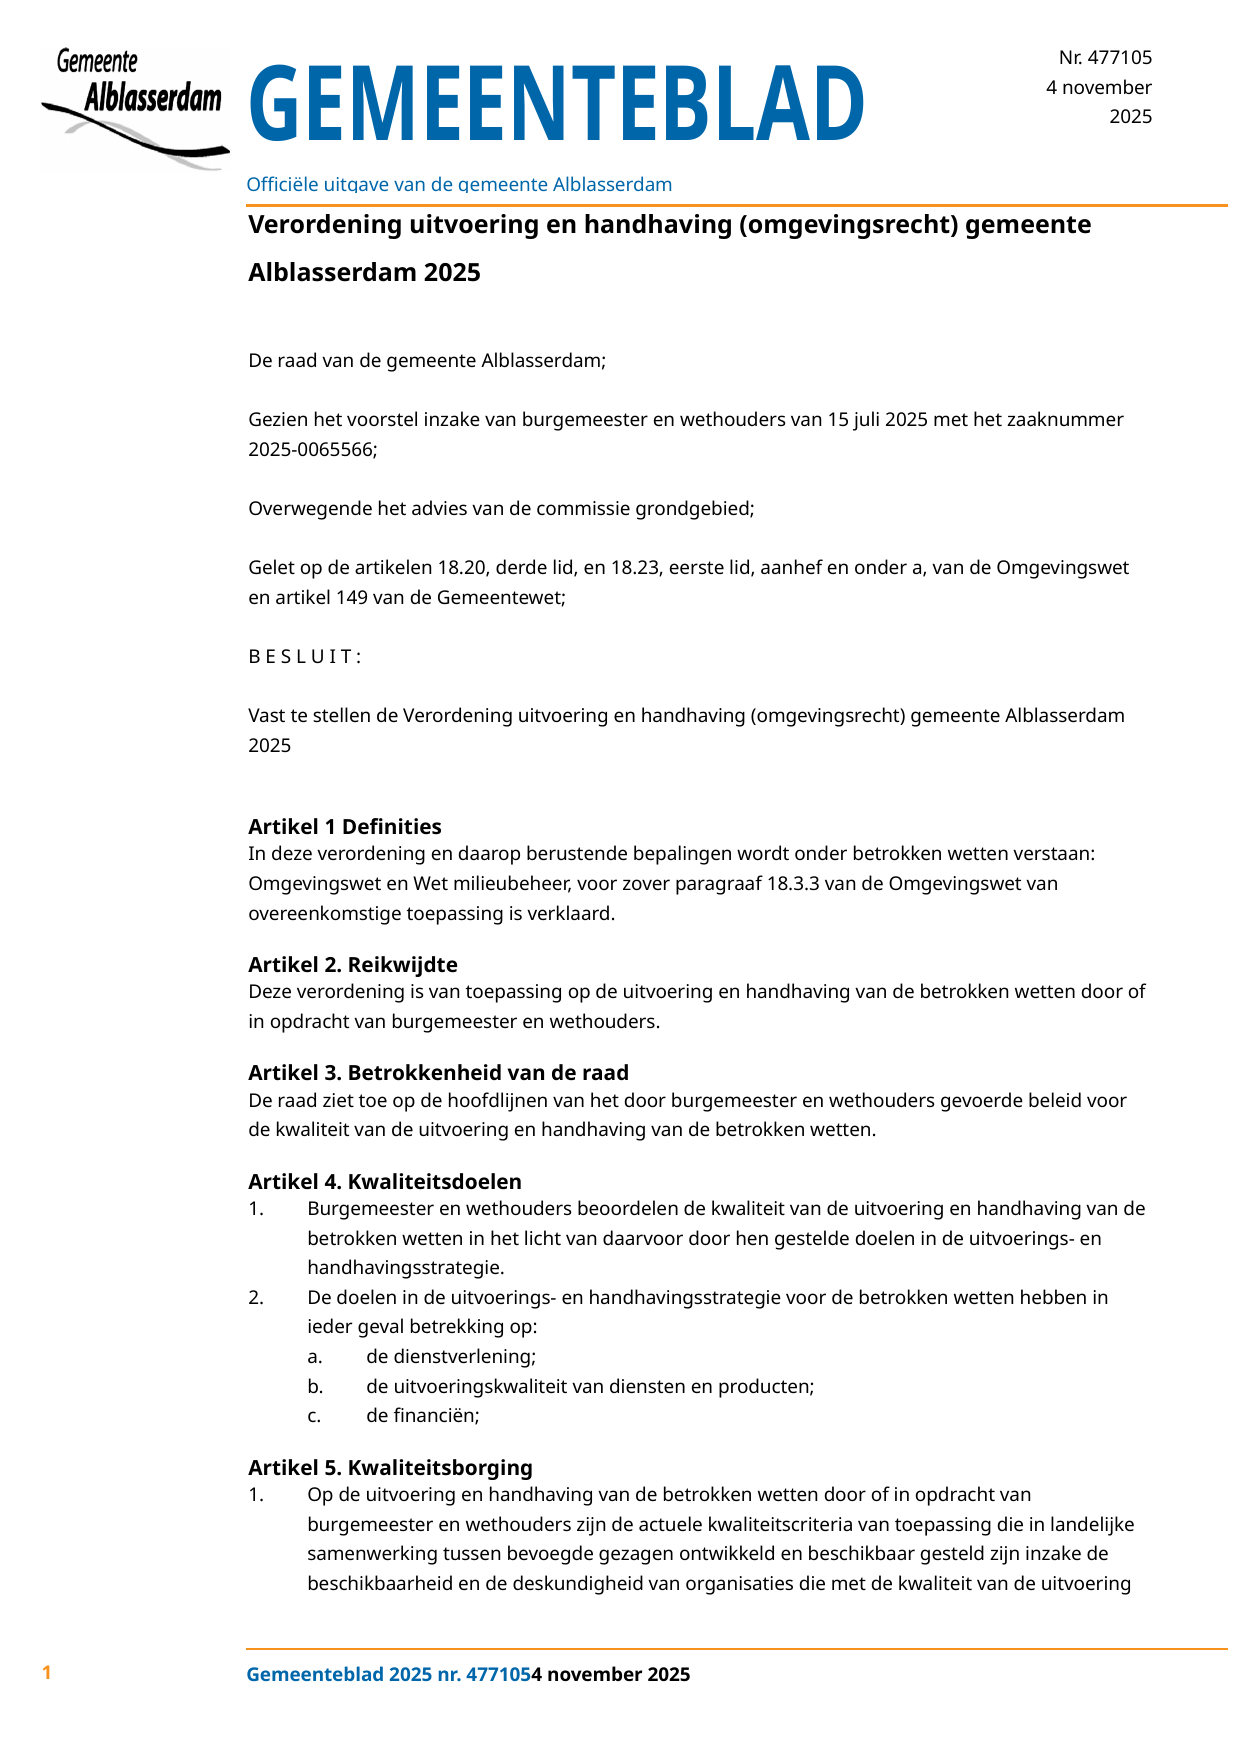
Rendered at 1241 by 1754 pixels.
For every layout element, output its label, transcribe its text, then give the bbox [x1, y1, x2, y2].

text Artikel 2. Reikwijdte [248, 950, 1152, 978]
list de dienstverlening; [307, 1343, 1152, 1369]
list De doelen in de uitvoerings- en handhavingsstrategie voor de betrokken wetten hebben in ieder geval betrekking op: [248, 1284, 1152, 1339]
text Artikel 3. Betrokkenheid van de raad [248, 1058, 1152, 1087]
text B E S L U I T : [248, 643, 1152, 669]
text Deze verordening is van toepassing op de uitvoering en handhaving van de betrokken wetten door of in opdracht van burgemeester en wethouders. [248, 978, 1152, 1034]
text Artikel 1 Definities [248, 812, 1152, 841]
text Artikel 4. Kwaliteitsdoelen [248, 1167, 1152, 1195]
text Vast te stellen de Verordening uitvoering en handhaving (omgevingsrecht) gemeente Alblasserdam 2025 [248, 702, 1152, 758]
text Overwegende het advies van de commissie grondgebied; [248, 495, 1152, 521]
list de uitvoeringskwaliteit van diensten en producten; [307, 1373, 1152, 1399]
picture [41, 47, 231, 172]
text Gelet op de artikelen 18.20, derde lid, en 18.23, eerste lid, aanhef en onder a, van de Omgevingswet en artikel 149 van de Gemeentewet; [248, 554, 1152, 610]
text De raad van de gemeente Alblasserdam; [248, 347, 1152, 373]
text Artikel 5. Kwaliteitsborging [248, 1453, 1152, 1481]
text De raad ziet toe op de hoofdlijnen van het door burgemeester en wethouders gevoerde beleid voor de kwaliteit van de uitvoering en handhaving van de betrokken wetten. [248, 1087, 1152, 1142]
list Op de uitvoering en handhaving van de betrokken wetten door of in opdracht van burgemeester en wethouders zijn de actuele kwaliteitscriteria van toepassing die in landelijke samenwerking tussen bevoegde gezagen ontwikkeld en beschikbaar gesteld zijn inzake de beschikbaarheid en de deskundigheid van organisaties die met de kwaliteit van de uitvoering [248, 1481, 1152, 1596]
list de financiën; [307, 1402, 1152, 1428]
list Burgemeester en wethouders beoordelen de kwaliteit van de uitvoering en handhaving van de betrokken wetten in het licht van daarvoor door hen gestelde doelen in de uitvoerings- en handhavingsstrategie. [248, 1195, 1152, 1280]
text Verordening uitvoering en handhaving (omgevingsrecht) gemeente Alblasserdam 2025 [248, 207, 1152, 288]
text Gezien het voorstel inzake van burgemeester en wethouders van 15 juli 2025 met het zaaknummer 2025-0065566; [248, 407, 1152, 462]
text In deze verordening en daarop berustende bepalingen wordt onder betrokken wetten verstaan: Omgevingswet en Wet milieubeheer, voor zover paragraaf 18.3.3 van de Omgevingswet van overeenkomstige toepassing is verklaard. [248, 841, 1152, 925]
